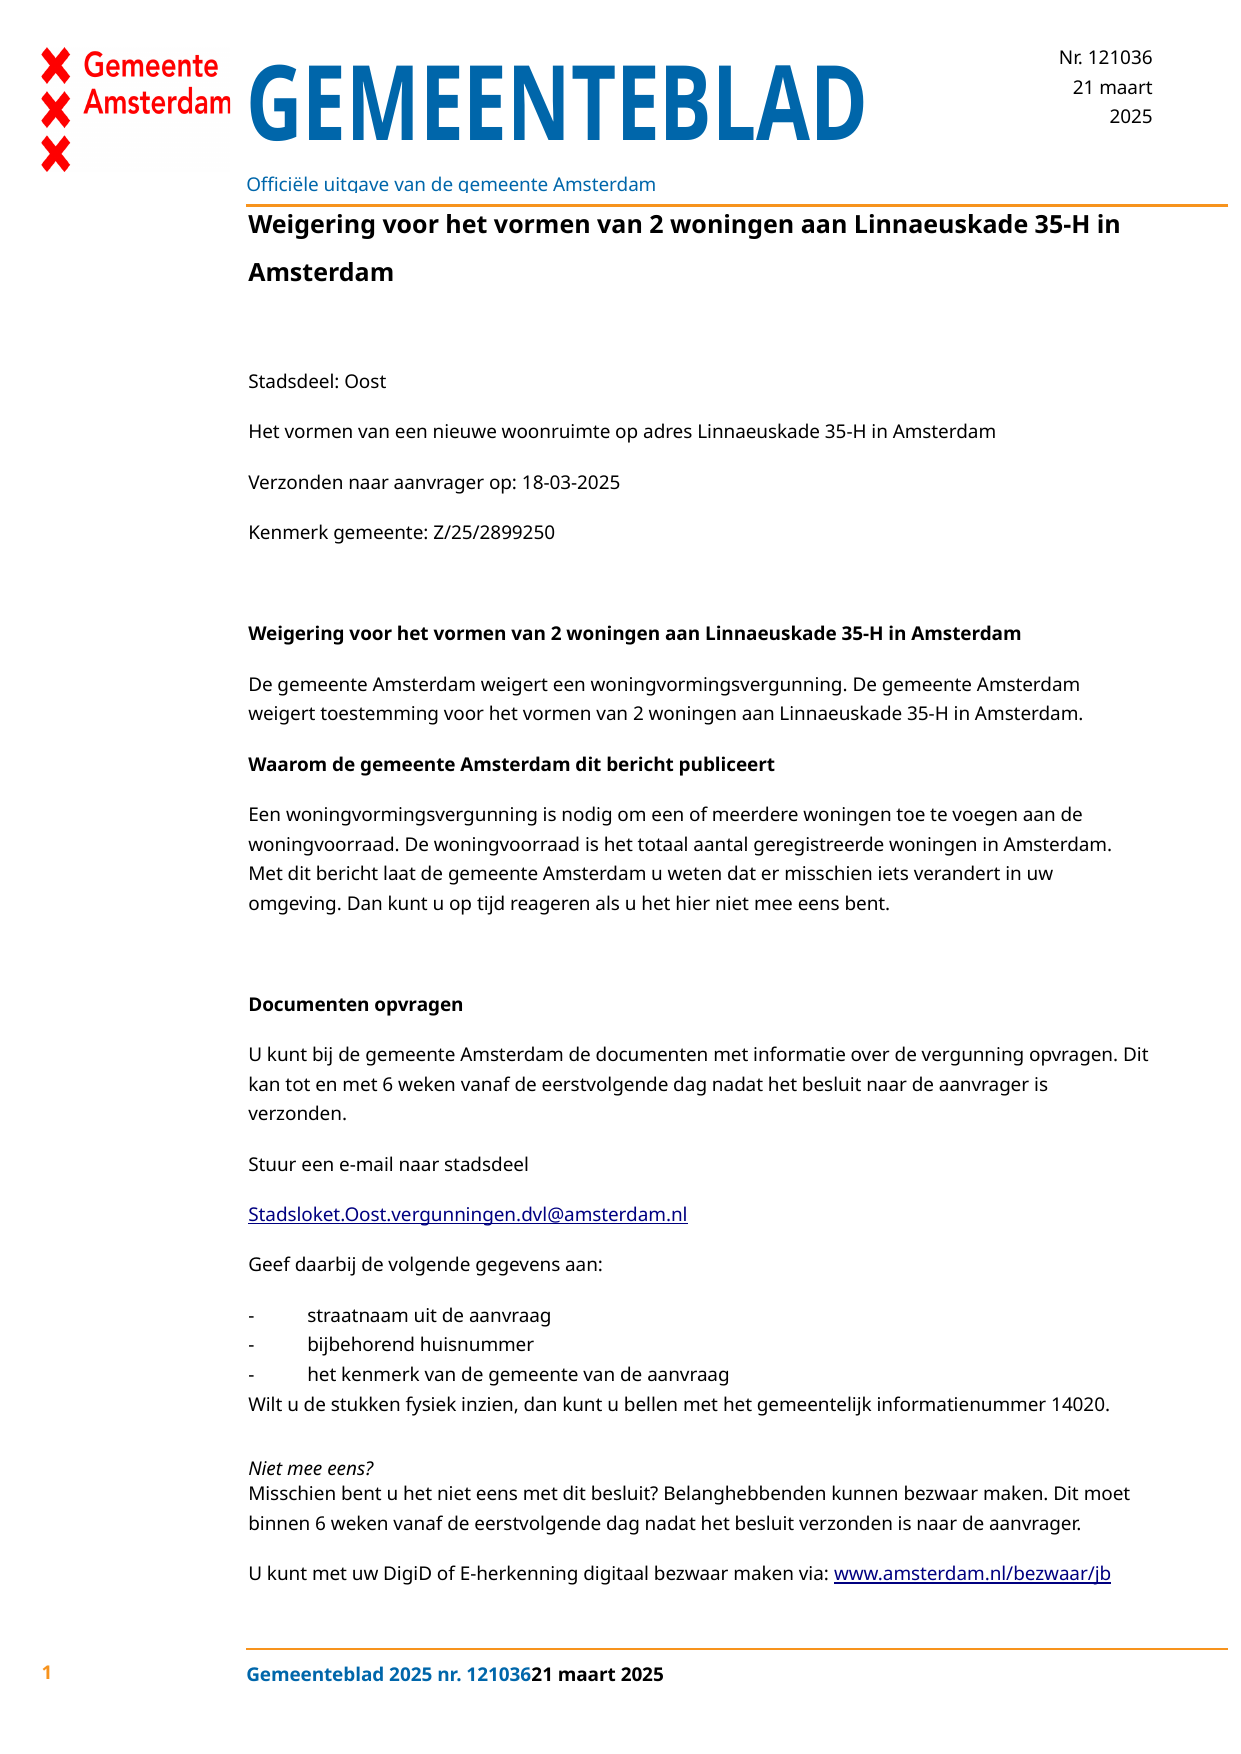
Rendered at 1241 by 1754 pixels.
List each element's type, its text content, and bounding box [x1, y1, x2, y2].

text De gemeente Amsterdam weigert een woningvormingsvergunning. De gemeente Amsterdam weigert toestemming voor het vormen van 2 woningen aan Linnaeuskade 35-H in Amsterdam. [248, 671, 1152, 726]
picture [41, 47, 231, 172]
text Verzonden naar aanvrager op: 18-03-2025 [248, 469, 1152, 495]
text Weigering voor het vormen van 2 woningen aan Linnaeuskade 35-H in Amsterdam [248, 207, 1152, 288]
text Weigering voor het vormen van 2 woningen aan Linnaeuskade 35-H in Amsterdam [248, 620, 1152, 646]
list het kenmerk van de gemeente van de aanvraag [248, 1361, 1152, 1387]
text Een woningvormingsvergunning is nodig om een of meerdere woningen toe te voegen aan de woningvoorraad. De woningvoorraad is het totaal aantal geregistreerde woningen in Amsterdam. Met dit bericht laat de gemeente Amsterdam u weten dat er misschien iets verandert in uw omgeving. Dan kunt u op tijd reageren als u het hier niet mee eens bent. [248, 801, 1152, 916]
text Misschien bent u het niet eens met dit besluit? Belanghebbenden kunnen bezwaar maken. Dit moet binnen 6 weken vanaf de eerstvolgende dag nadat het besluit verzonden is naar de aanvrager. [248, 1481, 1152, 1536]
text Stuur een e-mail naar stadsdeel [248, 1151, 1152, 1177]
text U kunt bij de gemeente Amsterdam de documenten met informatie over de vergunning opvragen. Dit kan tot en met 6 weken vanaf de eerstvolgende dag nadat het besluit naar de aanvrager is verzonden. [248, 1041, 1152, 1126]
list bijbehorend huisnummer [248, 1332, 1152, 1357]
text Niet mee eens? [248, 1455, 1152, 1481]
text Geef daarbij de volgende gegevens aan: [248, 1252, 1152, 1277]
list straatnaam uit de aanvraag [248, 1302, 1152, 1328]
text Kenmerk gemeente: Z/25/2899250 [248, 519, 1152, 545]
text Het vormen van een nieuwe woonruimte op adres Linnaeuskade 35-H in Amsterdam [248, 419, 1152, 444]
text Wilt u de stukken fysiek inzien, dan kunt u bellen met het gemeentelijk informatienummer 14020. [248, 1391, 1152, 1417]
text U kunt met uw DigiD of E-herkenning digitaal bezwaar maken via: www.amsterdam.nl/bezwaar/jb [248, 1561, 1152, 1586]
text Stadsloket.Oost.vergunningen.dvl@amsterdam.nl [248, 1201, 1152, 1227]
text Waarom de gemeente Amsterdam dit bericht publiceert [248, 751, 1152, 777]
text Stadsdeel: Oost [248, 368, 1152, 394]
text Documenten opvragen [248, 991, 1152, 1017]
